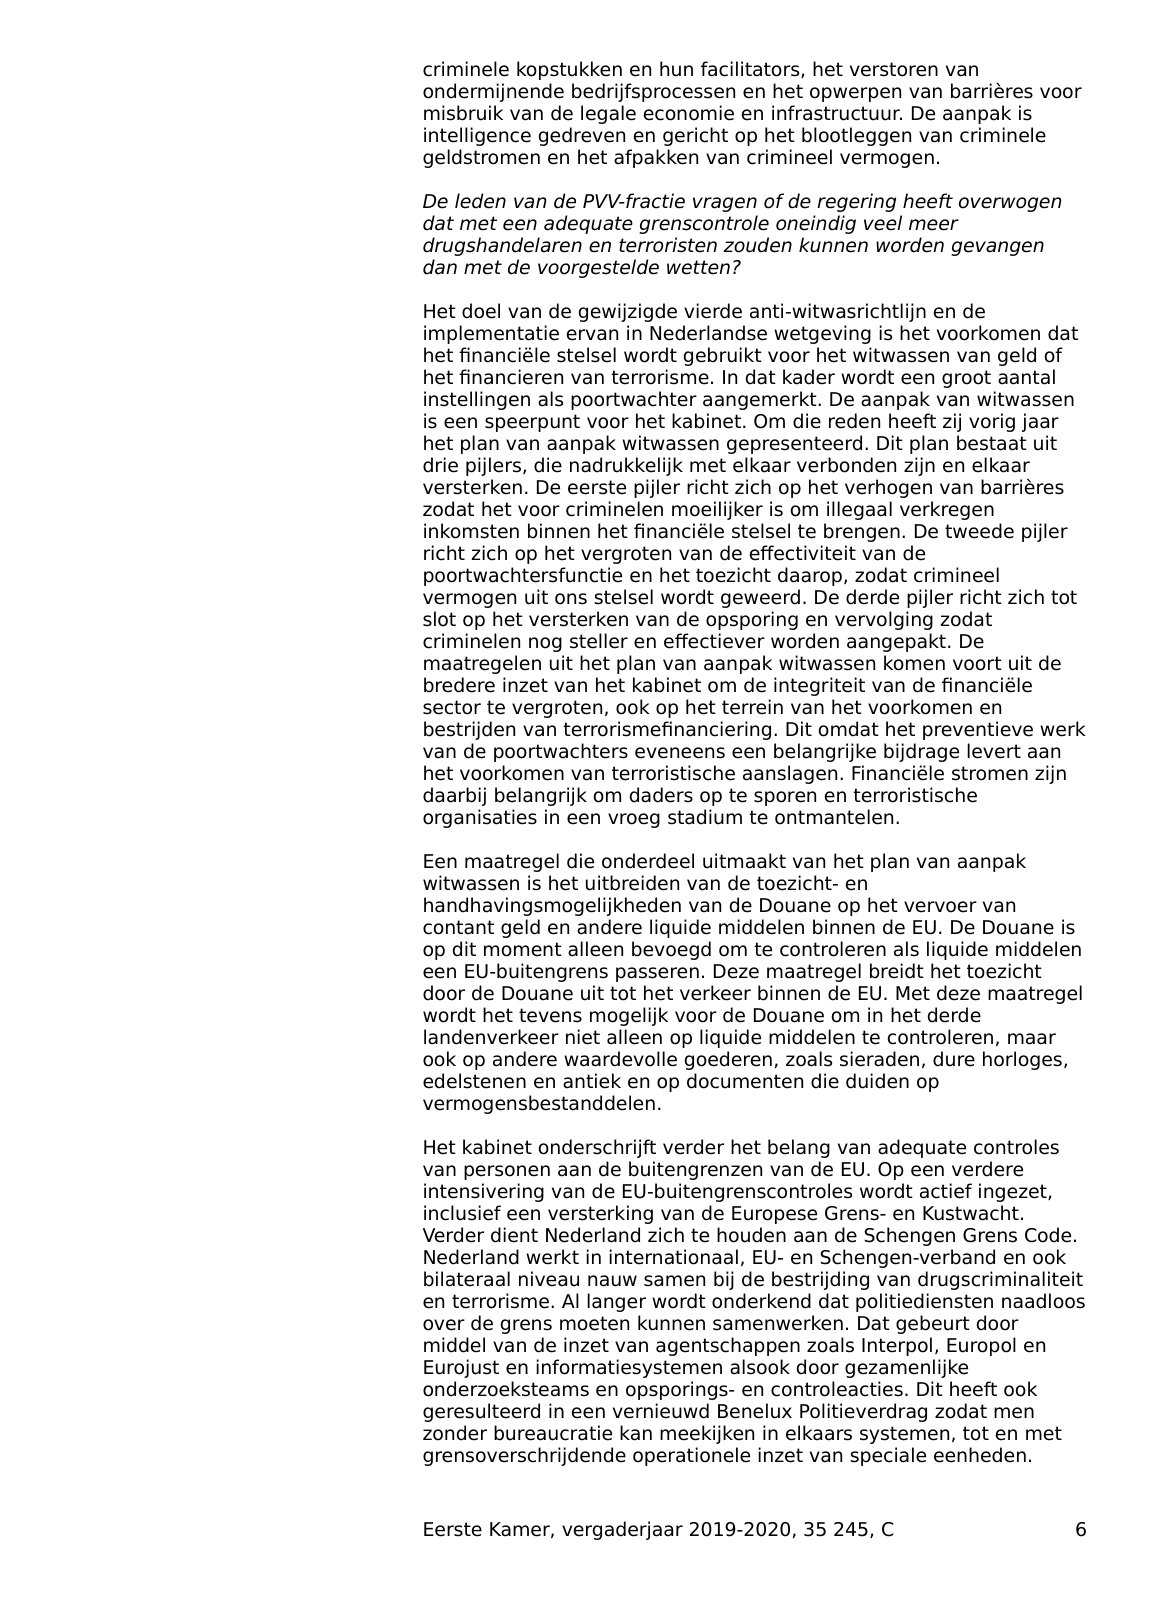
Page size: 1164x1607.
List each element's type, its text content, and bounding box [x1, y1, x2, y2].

text De leden van de PVV-fractie vragen of de regering heeft overwogen dat met een adequate grenscontrole oneindig veel meer drugshandelaren en terroristen zouden kunnen worden gevangen dan met de voorgestelde wetten? [422, 191, 1087, 279]
text Het kabinet onderschrijft verder het belang van adequate controles van personen aan de buitengrenzen van de EU. Op een verdere intensivering van de EU-buitengrenscontroles wordt actief ingezet, inclusief een versterking van de Europese Grens- en Kustwacht. Verder dient Nederland zich te houden aan de Schengen Grens Code. Nederland werkt in internationaal, EU- en Schengen-verband en ook bilateraal niveau nauw samen bij de bestrijding van drugscriminaliteit en terrorisme. Al langer wordt onderkend dat politiediensten naadloos over de grens moeten kunnen samenwerken. Dat gebeurt door middel van de inzet van agentschappen zoals Interpol, Europol en Eurojust en informatiesystemen alsook door gezamenlijke onderzoeksteams en opsporings- en controleacties. Dit heeft ook geresulteerd in een vernieuwd Benelux Politieverdrag zodat men zonder bureaucratie kan meekijken in elkaars systemen, tot en met grensoverschrijdende operationele inzet van speciale eenheden. [422, 1137, 1087, 1467]
text Een maatregel die onderdeel uitmaakt van het plan van aanpak witwassen is het uitbreiden van de toezicht- en handhavingsmogelijkheden van de Douane op het vervoer van contant geld en andere liquide middelen binnen de EU. De Douane is op dit moment alleen bevoegd om te controleren als liquide middelen een EU-buitengrens passeren. Deze maatregel breidt het toezicht door de Douane uit tot het verkeer binnen de EU. Met deze maatregel wordt het tevens mogelijk voor de Douane om in het derde landenverkeer niet alleen op liquide middelen te controleren, maar ook op andere waardevolle goederen, zoals sieraden, dure horloges, edelstenen en antiek en op documenten die duiden op vermogensbestanddelen. [422, 851, 1087, 1115]
text criminele kopstukken en hun facilitators, het verstoren van ondermijnende bedrijfsprocessen en het opwerpen van barrières voor misbruik van de legale economie en infrastructuur. De aanpak is intelligence gedreven en gericht op het blootleggen van criminele geldstromen en het afpakken van crimineel vermogen. [422, 59, 1087, 169]
text Het doel van de gewijzigde vierde anti-witwasrichtlijn en de implementatie ervan in Nederlandse wetgeving is het voorkomen dat het financiële stelsel wordt gebruikt voor het witwassen van geld of het financieren van terrorisme. In dat kader wordt een groot aantal instellingen als poortwachter aangemerkt. De aanpak van witwassen is een speerpunt voor het kabinet. Om die reden heeft zij vorig jaar het plan van aanpak witwassen gepresenteerd. Dit plan bestaat uit drie pijlers, die nadrukkelijk met elkaar verbonden zijn en elkaar versterken. De eerste pijler richt zich op het verhogen van barrières zodat het voor criminelen moeilijker is om illegaal verkregen inkomsten binnen het financiële stelsel te brengen. De tweede pijler richt zich op het vergroten van de effectiviteit van de poortwachtersfunctie en het toezicht daarop, zodat crimineel vermogen uit ons stelsel wordt geweerd. De derde pijler richt zich tot slot op het versterken van de opsporing en vervolging zodat criminelen nog steller en effectiever worden aangepakt. De maatregelen uit het plan van aanpak witwassen komen voort uit de bredere inzet van het kabinet om de integriteit van de financiële sector te vergroten, ook op het terrein van het voorkomen en bestrijden van terrorismefinanciering. Dit omdat het preventieve werk van de poortwachters eveneens een belangrijke bijdrage levert aan het voorkomen van terroristische aanslagen. Financiële stromen zijn daarbij belangrijk om daders op te sporen en terroristische organisaties in een vroeg stadium te ontmantelen. [422, 301, 1087, 829]
